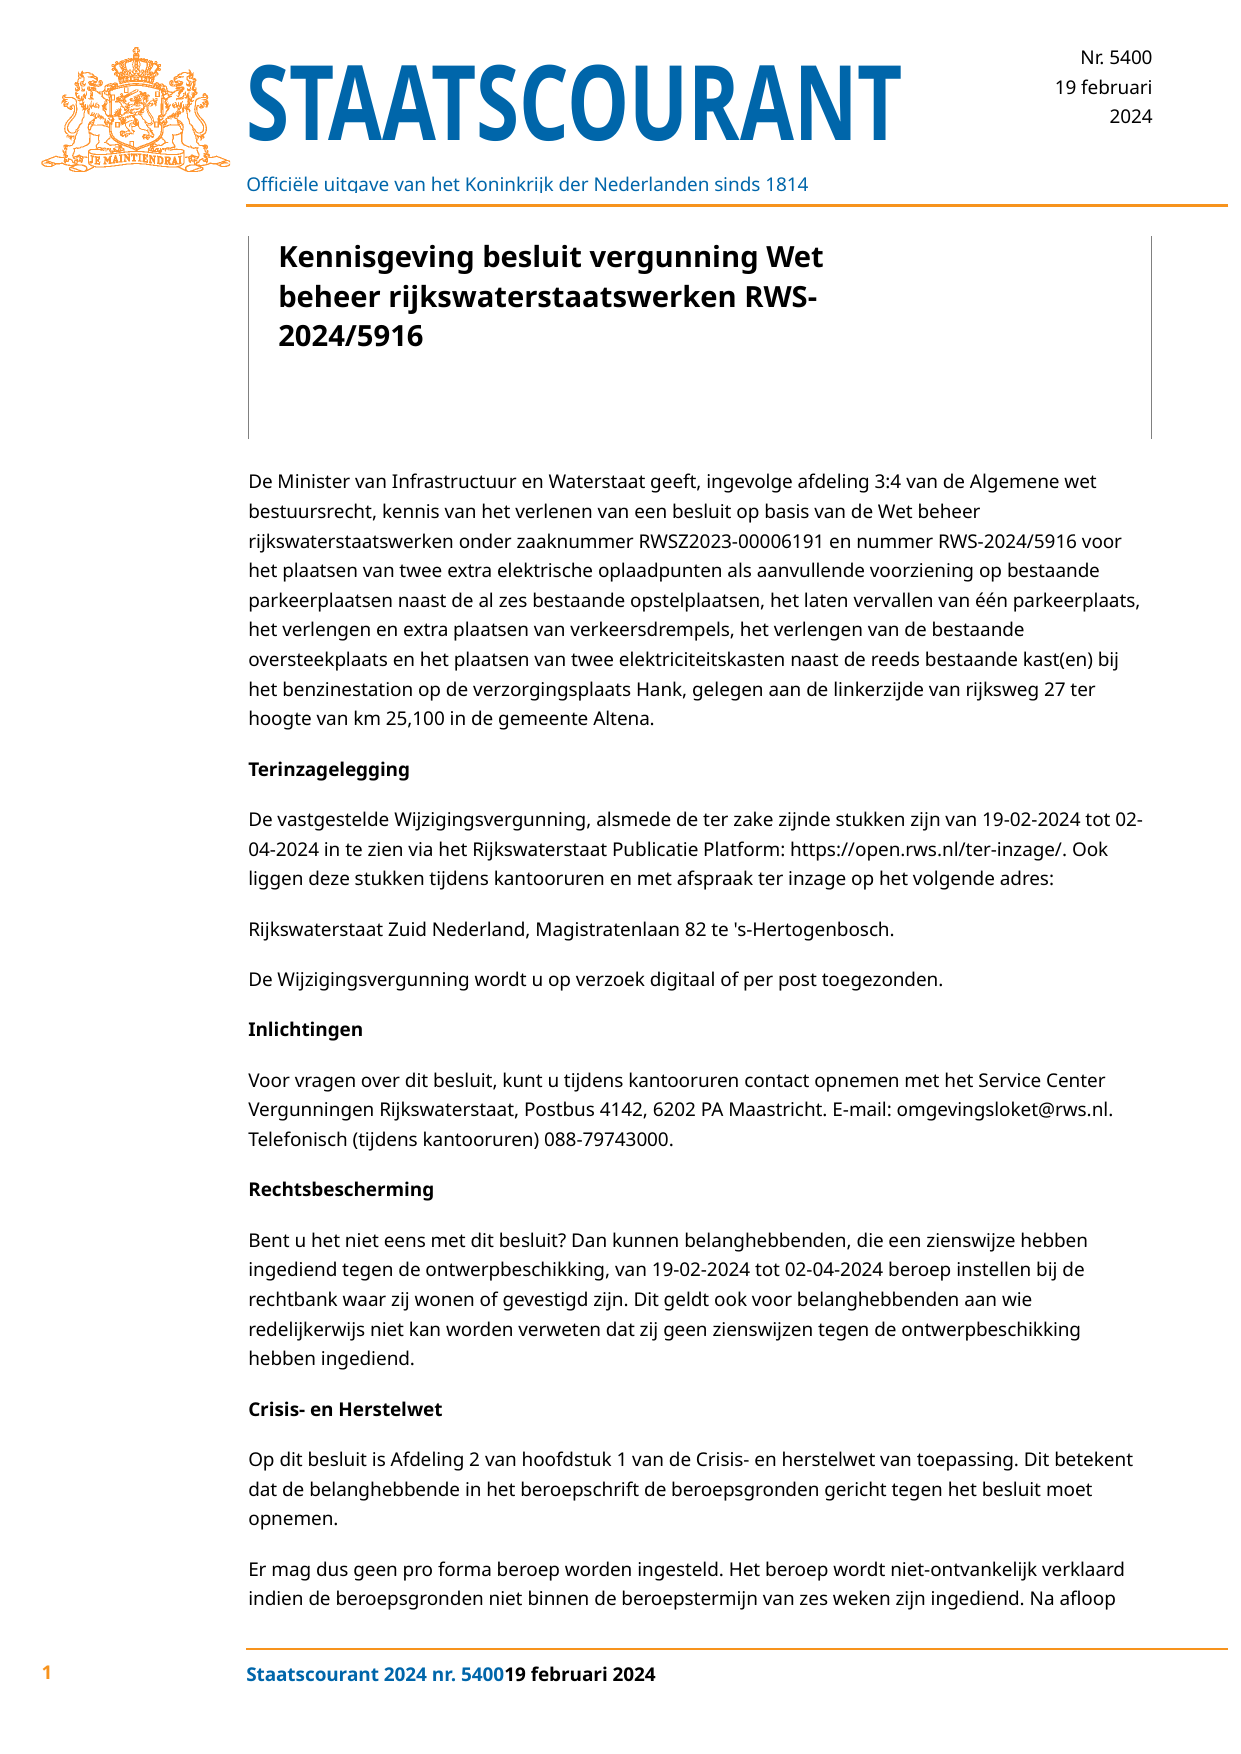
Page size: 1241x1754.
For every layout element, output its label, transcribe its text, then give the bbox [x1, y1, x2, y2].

table_header [1090, 236, 1151, 413]
text De Minister van Infrastructuur en Waterstaat geeft, ingevolge afdeling 3:4 van de Algemene wet bestuursrecht, kennis van het verlenen van een besluit op basis van de Wet beheer rijkswaterstaatswerken onder zaaknummer RWSZ2023-00006191 en nummer RWS-2024/5916 voor het plaatsen van twee extra elektrische oplaadpunten als aanvullende voorziening op bestaande parkeerplaatsen naast de al zes bestaande opstelplaatsen, het laten vervallen van één parkeerplaats, het verlengen en extra plaatsen van verkeersdrempels, het verlengen van de bestaande oversteekplaats en het plaatsen van twee elektriciteitskasten naast de reeds bestaande kast(en) bij het benzinestation op de verzorgingsplaats Hank, gelegen aan de linkerzijde van rijksweg 27 ter hoogte van km 25,100 in de gemeente Altena. [248, 469, 1152, 731]
text Crisis- en Herstelwet [248, 1396, 1152, 1421]
text Terinzagelegging [248, 756, 1152, 781]
text Bent u het niet eens met dit besluit? Dan kunnen belanghebbenden, die een zienswijze hebben ingediend tegen de ontwerpbeschikking, van 19-02-2024 tot 02-04-2024 beroep instellen bij de rechtbank waar zij wonen of gevestigd zijn. Dit geldt ook voor belanghebbenden aan wie redelijkerwijs niet kan worden verweten dat zij geen zienswijzen tegen de ontwerpbeschikking hebben ingediend. [248, 1227, 1152, 1371]
table_header Kennisgeving besluit vergunning Wet beheer rijkswaterstaatswerken RWS-2024/5916 [249, 236, 850, 439]
text Op dit besluit is Afdeling 2 van hoofdstuk 1 van de Crisis- en herstelwet van toepassing. Dit betekent dat de belanghebbende in het beroepschrift de beroepsgronden gericht tegen het besluit moet opnemen. [248, 1446, 1152, 1531]
table_header [850, 236, 912, 413]
text Inlichtingen [248, 1017, 1152, 1042]
text Rijkswaterstaat Zuid Nederland, Magistratenlaan 82 te 's-Hertogenbosch. [248, 916, 1152, 941]
picture [41, 47, 231, 172]
table_header [850, 414, 1151, 439]
picture [912, 236, 1090, 414]
text De Wijzigingsvergunning wordt u op verzoek digitaal of per post toegezonden. [248, 966, 1152, 992]
text Voor vragen over dit besluit, kunt u tijdens kantooruren contact opnemen met het Service Center Vergunningen Rijkswaterstaat, Postbus 4142, 6202 PA Maastricht. E-mail: omgevingsloket@rws.nl. Telefonisch (tijdens kantooruren) 088-79743000. [248, 1067, 1152, 1152]
text Er mag dus geen pro forma beroep worden ingesteld. Het beroep wordt niet-ontvankelijk verklaard indien de beroepsgronden niet binnen de beroepstermijn van zes weken zijn ingediend. Na afloop [248, 1556, 1152, 1611]
text De vastgestelde Wijzigingsvergunning, alsmede de ter zake zijnde stukken zijn van 19-02-2024 tot 02-04-2024 in te zien via het Rijkswaterstaat Publicatie Platform: https://open.rws.nl/ter-inzage/. Ook liggen deze stukken tijdens kantooruren en met afspraak ter inzage op het volgende adres: [248, 806, 1152, 891]
text Rechtsbescherming [248, 1177, 1152, 1202]
